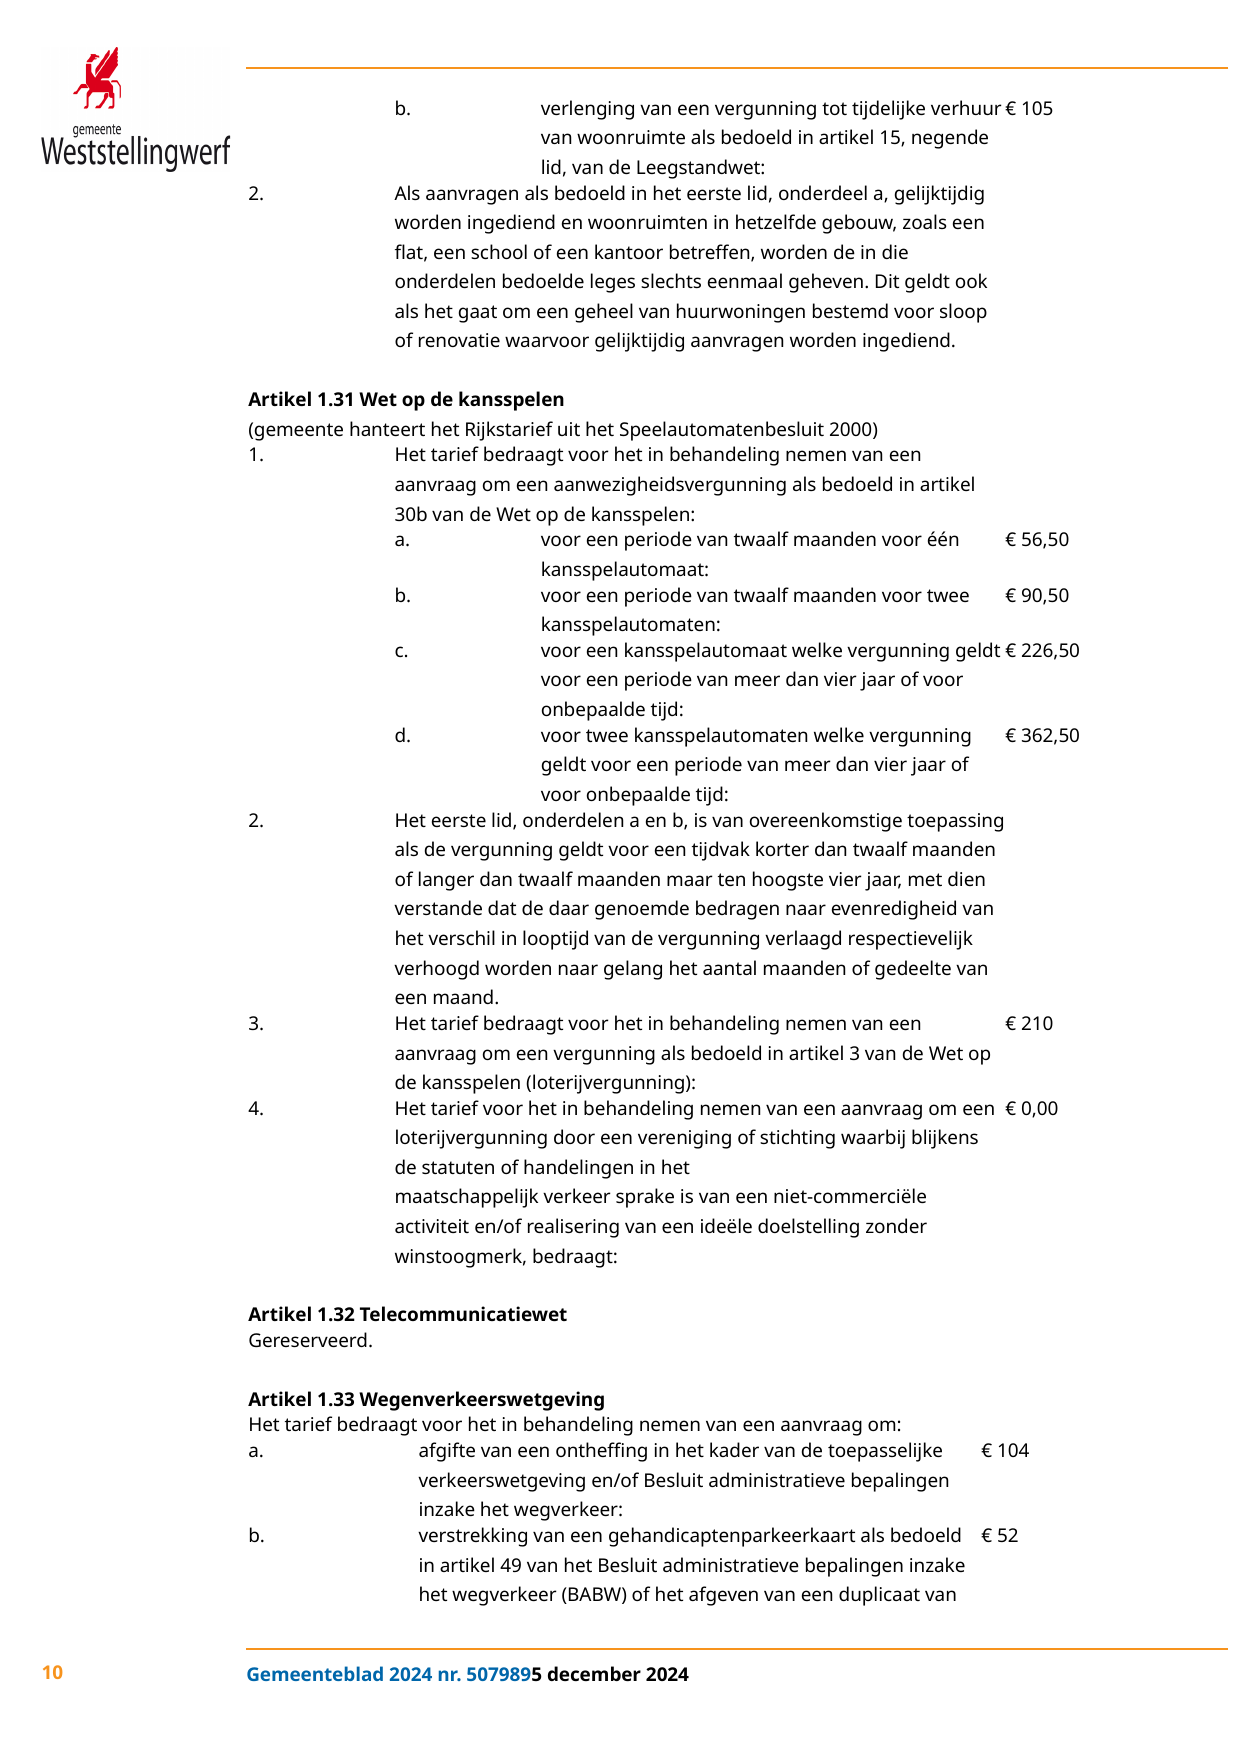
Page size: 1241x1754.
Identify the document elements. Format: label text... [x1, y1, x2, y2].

table_cell 3. [248, 1010, 394, 1095]
table_cell Als aanvragen als bedoeld in het eerste lid, onderdeel a, gelijktijdig worden ingediend en woonruimten in hetzelfde gebouw, zoals een flat, een school of een kantoor betreffen, worden de in die onderdelen bedoelde leges slechts eenmaal geheven. Dit geldt ook als het gaat om een geheel van huurwoningen bestemd voor sloop of renovatie waarvoor gelijktijdig aanvragen worden ingediend. [394, 180, 1005, 353]
table_cell 4. [248, 1095, 394, 1269]
table_cell 2. [248, 807, 394, 1010]
table_cell € 52 [981, 1522, 1152, 1607]
table_cell b. [394, 582, 541, 637]
table_header [1005, 386, 1152, 442]
table_header [946, 1302, 1152, 1327]
table_cell [248, 526, 394, 582]
table_cell b. [248, 1522, 418, 1607]
table_cell € 105 [1005, 95, 1152, 180]
table_cell voor een kansspelautomaat welke vergunning geldt voor een periode van meer dan vier jaar of voor onbepaalde tijd: [541, 637, 1005, 722]
table_cell € 362,50 [1005, 722, 1152, 807]
table_cell [248, 582, 394, 637]
table_cell 1. [248, 442, 394, 526]
table_cell 2. [248, 180, 394, 353]
table_header Artikel 1.33 Wegenverkeerswetgeving [248, 1386, 981, 1412]
table_cell [1005, 807, 1152, 1010]
table_cell b. [394, 95, 541, 180]
table_cell a. [394, 526, 541, 582]
table_cell d. [394, 722, 541, 807]
table_cell Het tarief bedraagt voor het in behandeling nemen van een aanvraag om een aanwezigheidsvergunning als bedoeld in artikel 30b van de Wet op de kansspelen: [394, 442, 1005, 526]
table_cell afgifte van een ontheffing in het kader van de toepasselijke verkeerswetgeving en/of Besluit administratieve bepalingen inzake het wegverkeer: [418, 1438, 981, 1522]
table_cell € 104 [981, 1438, 1152, 1522]
table_cell Het tarief bedraagt voor het in behandeling nemen van een aanvraag om: [248, 1412, 981, 1437]
table_header Artikel 1.31 Wet op de kansspelen (gemeente hanteert het Rijkstarief uit het Speelautomatenbesluit 2000) [248, 386, 1005, 442]
table_header Artikel 1.32 Telecommunicatiewet [248, 1302, 946, 1327]
table_cell verlenging van een vergunning tot tijdelijke verhuur van woonruimte als bedoeld in artikel 15, negende lid, van de Leegstandwet: [541, 95, 1005, 180]
table_cell Het eerste lid, onderdelen a en b, is van overeenkomstige toepassing als de vergunning geldt voor een tijdvak korter dan twaalf maanden of langer dan twaalf maanden maar ten hoogste vier jaar, met dien verstande dat de daar genoemde bedragen naar evenredigheid van het verschil in looptijd van de vergunning verlaagd respectievelijk verhoogd worden naar gelang het aantal maanden of gedeelte van een maand. [394, 807, 1005, 1010]
table_cell Het tarief bedraagt voor het in behandeling nemen van een aanvraag om een vergunning als bedoeld in artikel 3 van de Wet op de kansspelen (loterijvergunning): [394, 1010, 1005, 1095]
table_cell c. [394, 637, 541, 722]
table_cell voor een periode van twaalf maanden voor één kansspelautomaat: [541, 526, 1005, 582]
table_cell € 210 [1005, 1010, 1152, 1095]
table_cell a. [248, 1438, 418, 1522]
table_cell [248, 637, 394, 722]
table_cell voor een periode van twaalf maanden voor twee kansspelautomaten: [541, 582, 1005, 637]
table_cell voor twee kansspelautomaten welke vergunning geldt voor een periode van meer dan vier jaar of voor onbepaalde tijd: [541, 722, 1005, 807]
table_cell verstrekking van een gehandicaptenparkeerkaart als bedoeld in artikel 49 van het Besluit administratieve bepalingen inzake het wegverkeer (BABW) of het afgeven van een duplicaat van [418, 1522, 981, 1607]
table_header [981, 1386, 1152, 1412]
table_cell [1005, 442, 1152, 526]
table_cell [946, 1327, 1152, 1353]
table_cell € 226,50 [1005, 637, 1152, 722]
table_cell [248, 722, 394, 807]
table_cell [248, 95, 394, 180]
table_cell € 56,50 [1005, 526, 1152, 582]
table_cell € 90,50 [1005, 582, 1152, 637]
table_cell Het tarief voor het in behandeling nemen van een aanvraag om een loterijvergunning door een vereniging of stichting waarbij blijkens de statuten of handelingen in het maatschappelijk verkeer sprake is van een niet-commerciële activiteit en/of realisering van een ideële doelstelling zonder winstoogmerk, bedraagt: [394, 1095, 1005, 1269]
table_cell € 0,00 [1005, 1095, 1152, 1269]
table_cell [1005, 180, 1152, 353]
picture [41, 47, 231, 172]
table_cell Gereserveerd. [248, 1327, 946, 1353]
table_cell [981, 1412, 1152, 1437]
